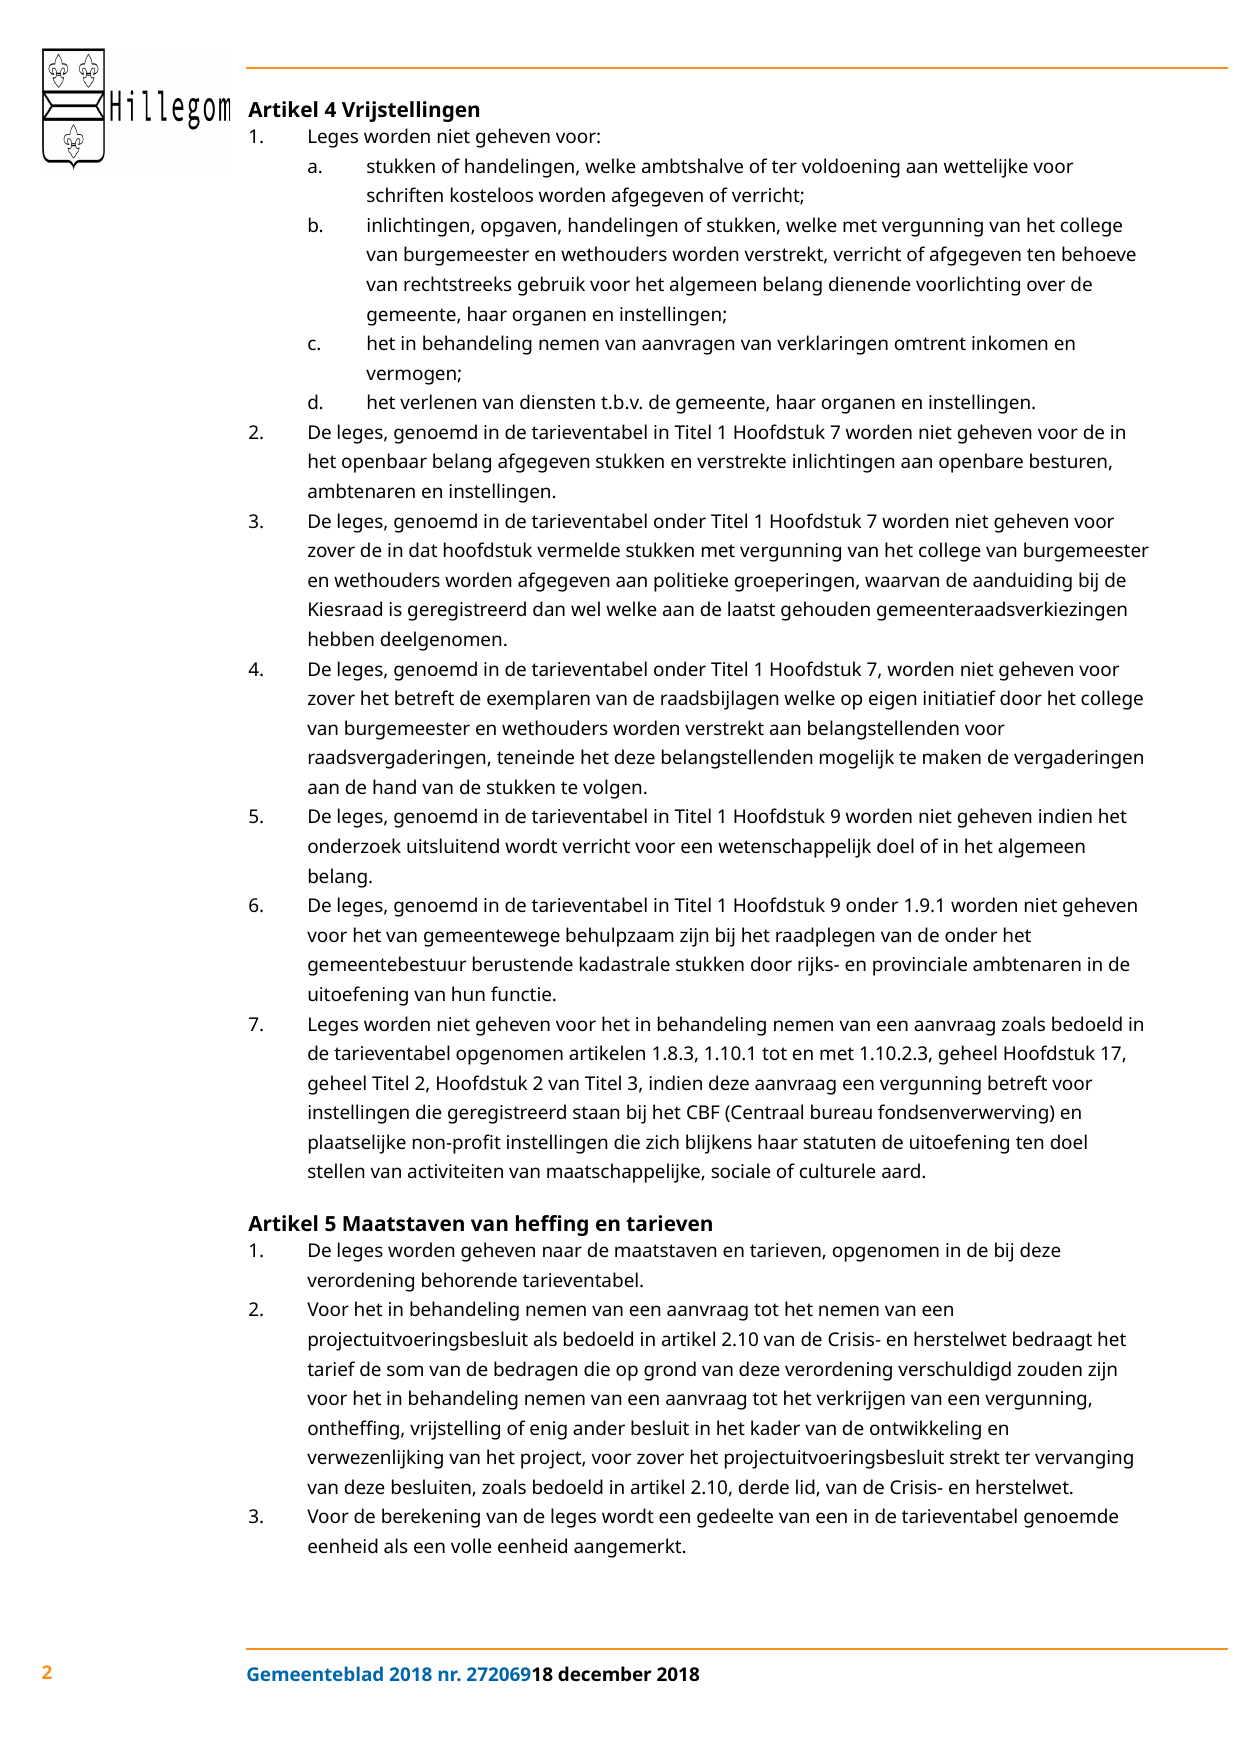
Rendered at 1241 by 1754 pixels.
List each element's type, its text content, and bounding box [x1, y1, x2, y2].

picture [41, 47, 231, 172]
text Artikel 4 Vrijstellingen [248, 95, 1152, 123]
list Leges worden niet geheven voor: [248, 123, 1152, 149]
list De leges, genoemd in de tarieventabel in Titel 1 Hoofdstuk 7 worden niet geheven voor de in het openbaar belang afgegeven stukken en verstrekte inlichtingen aan openbare besturen, ambtenaren en instellingen. [248, 419, 1152, 504]
list het verlenen van diensten t.b.v. de gemeente, haar organen en instellingen. [307, 389, 1152, 415]
list Leges worden niet geheven voor het in behandeling nemen van een aanvraag zoals bedoeld in de tarieventabel opgenomen artikelen 1.8.3, 1.10.1 tot en met 1.10.2.3, geheel Hoofdstuk 17, geheel Titel 2, Hoofdstuk 2 van Titel 3, indien deze aanvraag een vergunning betreft voor instellingen die geregistreerd staan bij het CBF (Centraal bureau fondsenverwerving) en plaatselijke non-profit instellingen die zich blijkens haar statuten de uitoefening ten doel stellen van activiteiten van maatschappelijke, sociale of culturele aard. [248, 1011, 1152, 1184]
list inlichtingen, opgaven, handelingen of stukken, welke met vergunning van het college van burgemeester en wethouders worden verstrekt, verricht of afgegeven ten behoeve van rechtstreeks gebruik voor het algemeen belang dienende voorlichting over de gemeente, haar organen en instellingen; [307, 212, 1152, 326]
text Artikel 5 Maatstaven van heffing en tarieven [248, 1209, 1152, 1237]
list De leges worden geheven naar de maatstaven en tarieven, opgenomen in de bij deze verordening behorende tarieventabel. [248, 1237, 1152, 1293]
list het in behandeling nemen van aanvragen van verklaringen omtrent inkomen en vermogen; [307, 330, 1152, 386]
list De leges, genoemd in de tarieventabel onder Titel 1 Hoofdstuk 7 worden niet geheven voor zover de in dat hoofdstuk vermelde stukken met vergunning van het college van burgemeester en wethouders worden afgegeven aan politieke groeperingen, waarvan de aanduiding bij de Kiesraad is geregistreerd dan wel welke aan de laatst gehouden gemeenteraadsverkiezingen hebben deelgenomen. [248, 508, 1152, 652]
list Voor de berekening van de leges wordt een gedeelte van een in de tarieventabel genoemde eenheid als een volle eenheid aangemerkt. [248, 1504, 1152, 1559]
list Voor het in behandeling nemen van een aanvraag tot het nemen van een projectuitvoeringsbesluit als bedoeld in artikel 2.10 van de Crisis- en herstelwet bedraagt het tarief de som van de bedragen die op grond van deze verordening verschuldigd zouden zijn voor het in behandeling nemen van een aanvraag tot het verkrijgen van een vergunning, ontheffing, vrijstelling of enig ander besluit in het kader van de ontwikkeling en verwezenlijking van het project, voor zover het projectuitvoeringsbesluit strekt ter vervanging van deze besluiten, zoals bedoeld in artikel 2.10, derde lid, van de Crisis- en herstelwet. [248, 1297, 1152, 1500]
list De leges, genoemd in de tarieventabel in Titel 1 Hoofdstuk 9 worden niet geheven indien het onderzoek uitsluitend wordt verricht voor een wetenschappelijk doel of in het algemeen belang. [248, 804, 1152, 888]
list De leges, genoemd in de tarieventabel in Titel 1 Hoofdstuk 9 onder 1.9.1 worden niet geheven voor het van gemeentewege behulpzaam zijn bij het raadplegen van de onder het gemeentebestuur berustende kadastrale stukken door rijks- en provinciale ambtenaren in de uitoefening van hun functie. [248, 892, 1152, 1007]
list De leges, genoemd in de tarieventabel onder Titel 1 Hoofdstuk 7, worden niet geheven voor zover het betreft de exemplaren van de raadsbijlagen welke op eigen initiatief door het college van burgemeester en wethouders worden verstrekt aan belangstellenden voor raadsvergaderingen, teneinde het deze belangstellenden mogelijk te maken de vergaderingen aan de hand van de stukken te volgen. [248, 656, 1152, 800]
list stukken of handelingen, welke ambtshalve of ter voldoening aan wettelijke voor schriften kosteloos worden afgegeven of verricht; [307, 153, 1152, 208]
